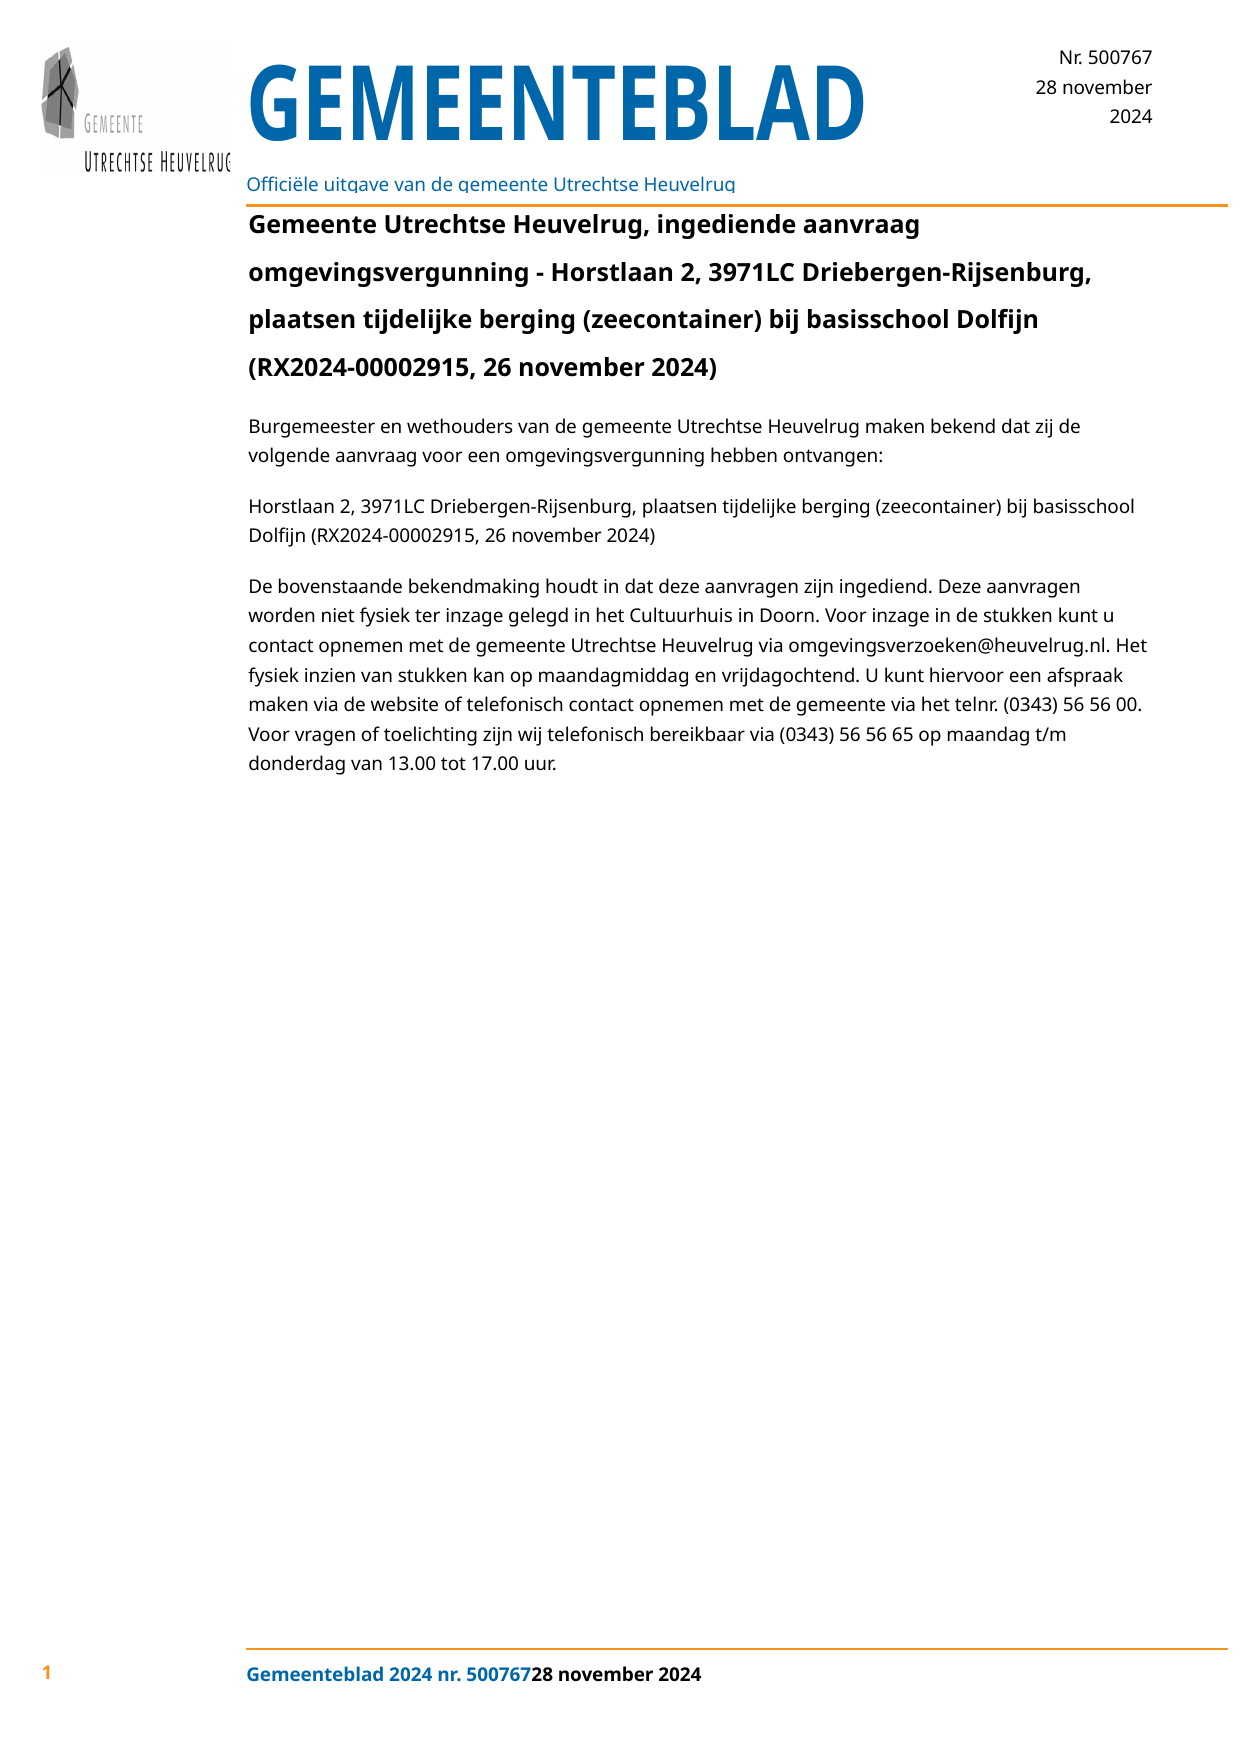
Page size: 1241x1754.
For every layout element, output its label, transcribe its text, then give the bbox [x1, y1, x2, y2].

text De bovenstaande bekendmaking houdt in dat deze aanvragen zijn ingediend. Deze aanvragen worden niet fysiek ter inzage gelegd in het Cultuurhuis in Doorn. Voor inzage in de stukken kunt u contact opnemen met de gemeente Utrechtse Heuvelrug via omgevingsverzoeken@heuvelrug.nl. Het fysiek inzien van stukken kan op maandagmiddag en vrijdagochtend. U kunt hiervoor een afspraak maken via de website of telefonisch contact opnemen met de gemeente via het telnr. (0343) 56 56 00. Voor vragen of toelichting zijn wij telefonisch bereikbaar via (0343) 56 56 65 op maandag t/m donderdag van 13.00 tot 17.00 uur. [248, 573, 1152, 776]
picture [41, 47, 231, 172]
text Horstlaan 2, 3971LC Driebergen-Rijsenburg, plaatsen tijdelijke berging (zeecontainer) bij basisschool Dolfijn (RX2024-00002915, 26 november 2024) [248, 493, 1152, 548]
text Burgemeester en wethouders van de gemeente Utrechtse Heuvelrug maken bekend dat zij de volgende aanvraag voor een omgevingsvergunning hebben ontvangen: [248, 413, 1152, 468]
text Gemeente Utrechtse Heuvelrug, ingediende aanvraag omgevingsvergunning - Horstlaan 2, 3971LC Driebergen-Rijsenburg, plaatsen tijdelijke berging (zeecontainer) bij basisschool Dolfijn (RX2024-00002915, 26 november 2024) [248, 207, 1152, 384]
